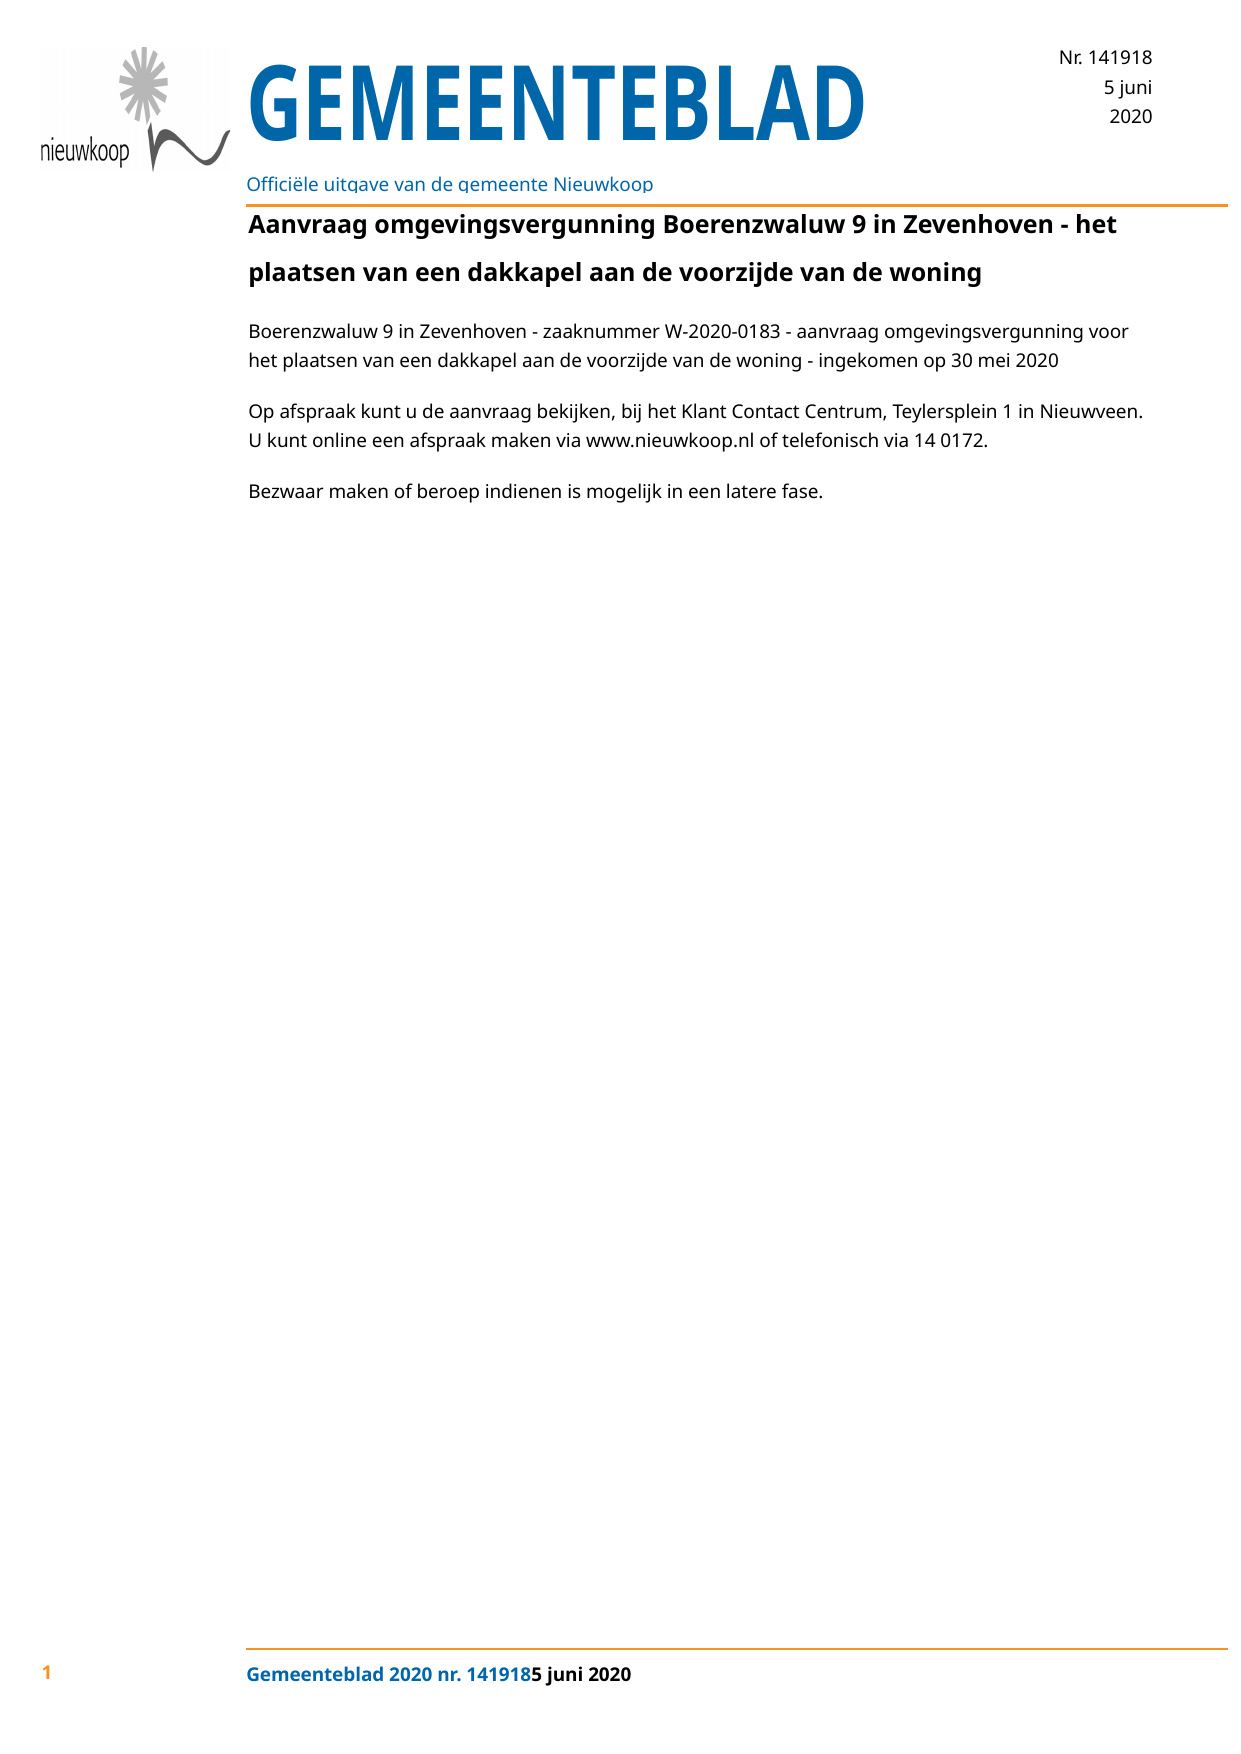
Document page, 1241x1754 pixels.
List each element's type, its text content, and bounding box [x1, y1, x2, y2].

text Bezwaar maken of beroep indienen is mogelijk in een latere fase. [248, 478, 1152, 504]
picture [41, 47, 231, 172]
text Aanvraag omgevingsvergunning Boerenzwaluw 9 in Zevenhoven - het plaatsen van een dakkapel aan de voorzijde van de woning [248, 207, 1152, 288]
text Boerenzwaluw 9 in Zevenhoven - zaaknummer W-2020-0183 - aanvraag omgevingsvergunning voor het plaatsen van een dakkapel aan de voorzijde van de woning - ingekomen op 30 mei 2020 [248, 318, 1152, 373]
text Op afspraak kunt u de aanvraag bekijken, bij het Klant Contact Centrum, Teylersplein 1 in Nieuwveen. U kunt online een afspraak maken via www.nieuwkoop.nl of telefonisch via 14 0172. [248, 398, 1152, 453]
